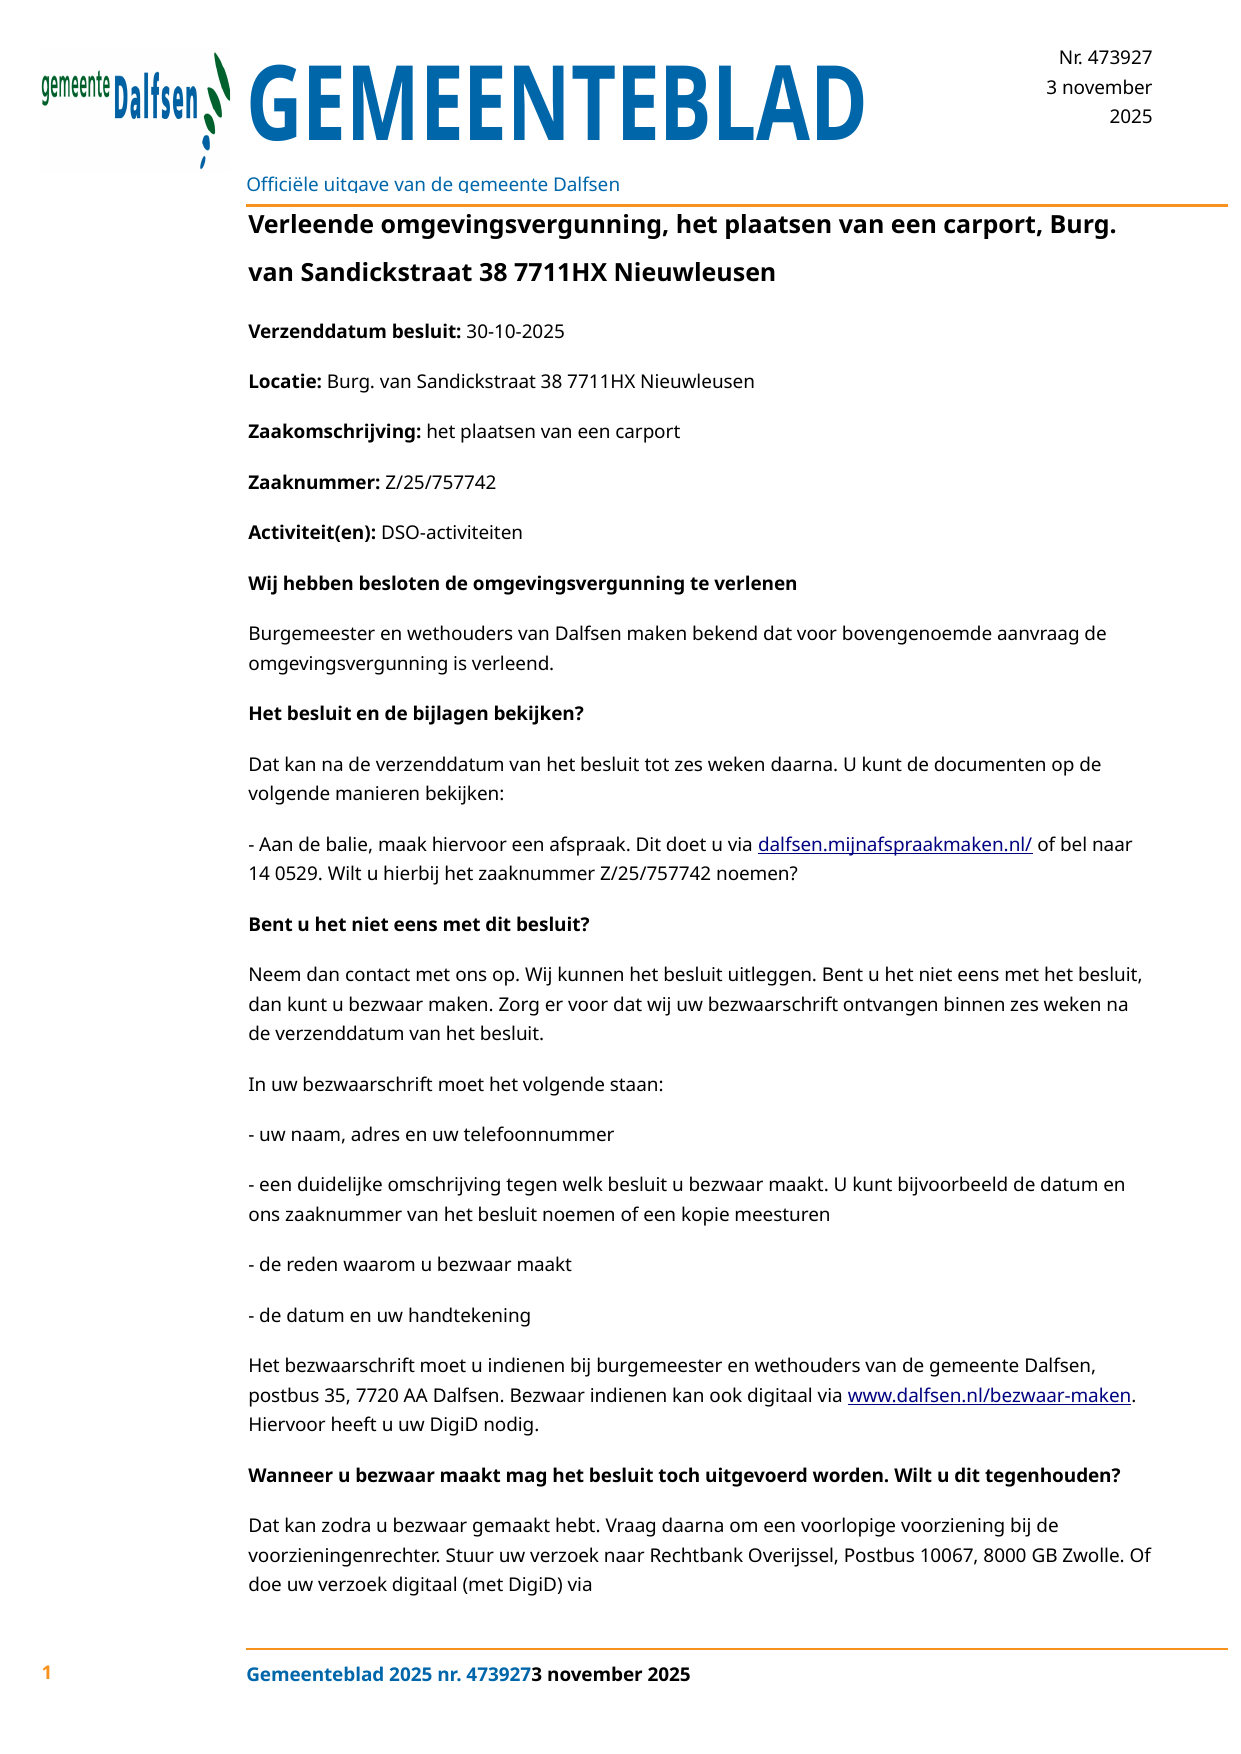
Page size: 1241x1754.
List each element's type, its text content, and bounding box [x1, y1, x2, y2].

text - een duidelijke omschrijving tegen welk besluit u bezwaar maakt. U kunt bijvoorbeeld de datum en ons zaaknummer van het besluit noemen of een kopie meesturen [248, 1172, 1152, 1227]
text Zaakomschrijving: het plaatsen van een carport [248, 419, 1152, 444]
text - uw naam, adres en uw telefoonnummer [248, 1121, 1152, 1147]
text Het besluit en de bijlagen bekijken? [248, 700, 1152, 726]
text Dat kan zodra u bezwaar gemaakt hebt. Vraag daarna om een voorlopige voorziening bij de voorzieningenrechter. Stuur uw verzoek naar Rechtbank Overijssel, Postbus 10067, 8000 GB Zwolle. Of doe uw verzoek digitaal (met DigiD) via [248, 1512, 1152, 1597]
text Activiteit(en): DSO-activiteiten [248, 519, 1152, 545]
text Dat kan na de verzenddatum van het besluit tot zes weken daarna. U kunt de documenten op de volgende manieren bekijken: [248, 751, 1152, 806]
text Verleende omgevingsvergunning, het plaatsen van een carport, Burg. van Sandickstraat 38 7711HX Nieuwleusen [248, 207, 1152, 288]
text Verzenddatum besluit: 30-10-2025 [248, 318, 1152, 344]
text In uw bezwaarschrift moet het volgende staan: [248, 1071, 1152, 1097]
text - de reden waarom u bezwaar maakt [248, 1252, 1152, 1277]
text Bent u het niet eens met dit besluit? [248, 911, 1152, 937]
text Neem dan contact met ons op. Wij kunnen het besluit uitleggen. Bent u het niet eens met het besluit, dan kunt u bezwaar maken. Zorg er voor dat wij uw bezwaarschrift ontvangen binnen zes weken na de verzenddatum van het besluit. [248, 961, 1152, 1046]
text Het bezwaarschrift moet u indienen bij burgemeester en wethouders van de gemeente Dalfsen, postbus 35, 7720 AA Dalfsen. Bezwaar indienen kan ook digitaal via www.dalfsen.nl/bezwaar-maken. Hiervoor heeft u uw DigiD nodig. [248, 1352, 1152, 1437]
text - de datum en uw handtekening [248, 1302, 1152, 1328]
text Wij hebben besloten de omgevingsvergunning te verlenen [248, 570, 1152, 596]
picture [41, 47, 231, 172]
text Burgemeester en wethouders van Dalfsen maken bekend dat voor bovengenoemde aanvraag de omgevingsvergunning is verleend. [248, 620, 1152, 676]
text Wanneer u bezwaar maakt mag het besluit toch uitgevoerd worden. Wilt u dit tegenhouden? [248, 1462, 1152, 1488]
text Locatie: Burg. van Sandickstraat 38 7711HX Nieuwleusen [248, 368, 1152, 394]
text Zaaknummer: Z/25/757742 [248, 469, 1152, 495]
text - Aan de balie, maak hiervoor een afspraak. Dit doet u via dalfsen.mijnafspraakmaken.nl/ of bel naar 14 0529. Wilt u hierbij het zaaknummer Z/25/757742 noemen? [248, 831, 1152, 886]
